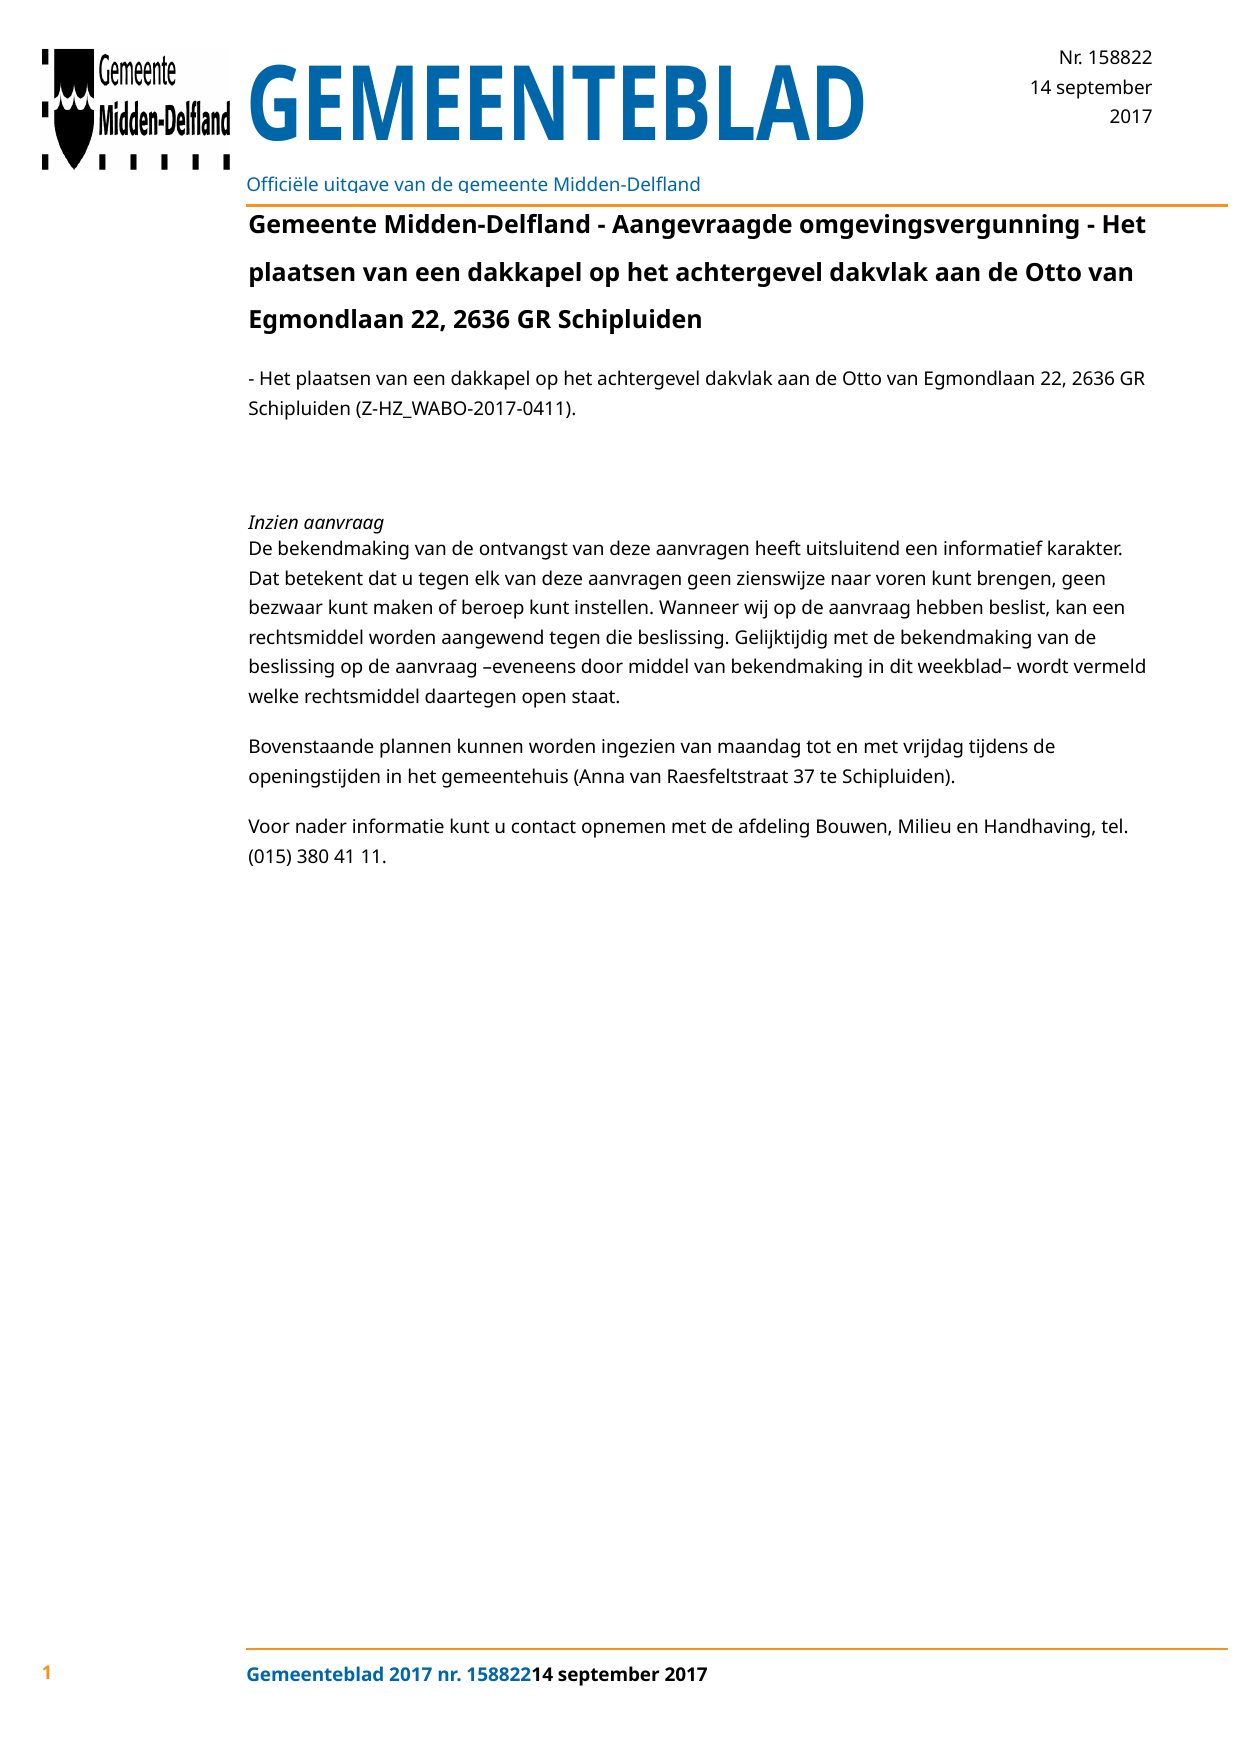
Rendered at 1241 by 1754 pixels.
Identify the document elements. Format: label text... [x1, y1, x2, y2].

text Voor nader informatie kunt u contact opnemen met de afdeling Bouwen, Milieu en Handhaving, tel. (015) 380 41 11. [248, 813, 1152, 869]
text Inzien aanvraag [248, 509, 1152, 535]
text Bovenstaande plannen kunnen worden ingezien van maandag tot en met vrijdag tijdens de openingstijden in het gemeentehuis (Anna van Raesfeltstraat 37 te Schipluiden). [248, 733, 1152, 789]
text - Het plaatsen van een dakkapel op het achtergevel dakvlak aan de Otto van Egmondlaan 22, 2636 GR Schipluiden (Z-HZ_WABO-2017-0411). [248, 366, 1152, 421]
text De bekendmaking van de ontvangst van deze aanvragen heeft uitsluitend een informatief karakter. Dat betekent dat u tegen elk van deze aanvragen geen zienswijze naar voren kunt brengen, geen bezwaar kunt maken of beroep kunt instellen. Wanneer wij op de aanvraag hebben beslist, kan een rechtsmiddel worden aangewend tegen die beslissing. Gelijktijdig met de bekendmaking van de beslissing op de aanvraag –eveneens door middel van bekendmaking in dit weekblad– wordt vermeld welke rechtsmiddel daartegen open staat. [248, 535, 1152, 709]
picture [41, 47, 231, 172]
text Gemeente Midden-Delfland - Aangevraagde omgevingsvergunning - Het plaatsen van een dakkapel op het achtergevel dakvlak aan de Otto van Egmondlaan 22, 2636 GR Schipluiden [248, 207, 1152, 336]
